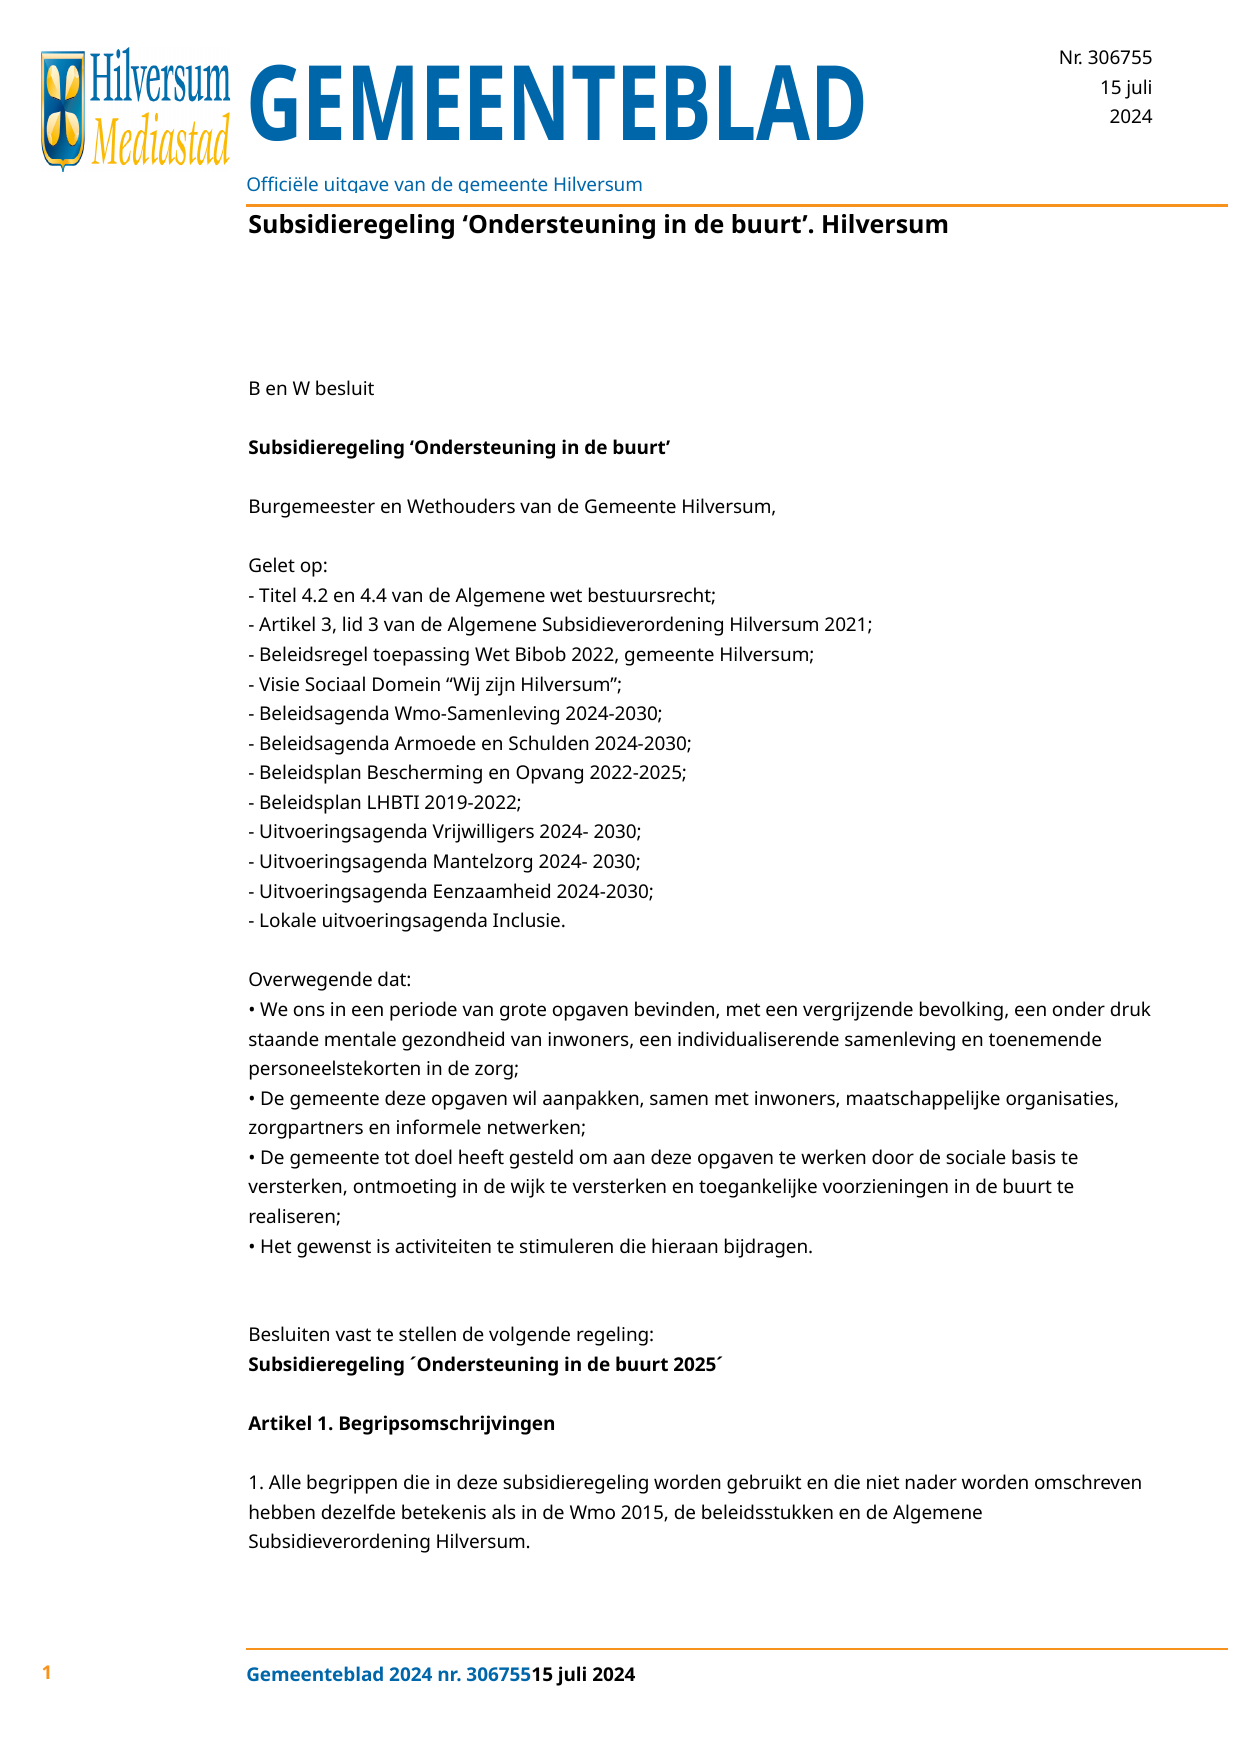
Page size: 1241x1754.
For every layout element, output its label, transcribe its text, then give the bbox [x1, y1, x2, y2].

text - Titel 4.2 en 4.4 van de Algemene wet bestuursrecht; [248, 582, 1152, 608]
text - Lokale uitvoeringsagenda Inclusie. [248, 907, 1152, 933]
text Subsidieregeling ‘Ondersteuning in de buurt’ [248, 434, 1152, 460]
text • De gemeente tot doel heeft gesteld om aan deze opgaven te werken door de sociale basis te versterken, ontmoeting in de wijk te versterken en toegankelijke voorzieningen in de buurt te realiseren; [248, 1144, 1152, 1229]
text • We ons in een periode van grote opgaven bevinden, met een vergrijzende bevolking, een onder druk staande mentale gezondheid van inwoners, een individualiserende samenleving en toenemende personeelstekorten in de zorg; [248, 996, 1152, 1081]
text Artikel 1. Begripsomschrijvingen [248, 1410, 1152, 1436]
text • Het gewenst is activiteiten te stimuleren die hieraan bijdragen. [248, 1233, 1152, 1258]
text - Uitvoeringsagenda Mantelzorg 2024- 2030; [248, 848, 1152, 874]
text 1. Alle begrippen die in deze subsidieregeling worden gebruikt en die niet nader worden omschreven hebben dezelfde betekenis als in de Wmo 2015, de beleidsstukken en de Algemene Subsidieverordening Hilversum. [248, 1469, 1152, 1554]
text Burgemeester en Wethouders van de Gemeente Hilversum, [248, 493, 1152, 519]
text • De gemeente deze opgaven wil aanpakken, samen met inwoners, maatschappelijke organisaties, zorgpartners en informele netwerken; [248, 1085, 1152, 1140]
text Subsidieregeling ‘Ondersteuning in de buurt’. Hilversum [248, 207, 1152, 241]
picture [41, 47, 231, 172]
text - Beleidsplan Bescherming en Opvang 2022-2025; [248, 759, 1152, 785]
text B en W besluit [248, 375, 1152, 401]
text Besluiten vast te stellen de volgende regeling: [248, 1322, 1152, 1347]
text - Beleidsplan LHBTI 2019-2022; [248, 789, 1152, 815]
text Gelet op: [248, 552, 1152, 578]
text - Uitvoeringsagenda Eenzaamheid 2024-2030; [248, 878, 1152, 903]
text - Beleidsagenda Armoede en Schulden 2024-2030; [248, 730, 1152, 756]
text - Artikel 3, lid 3 van de Algemene Subsidieverordening Hilversum 2021; [248, 612, 1152, 637]
text - Uitvoeringsagenda Vrijwilligers 2024- 2030; [248, 819, 1152, 844]
text - Beleidsregel toepassing Wet Bibob 2022, gemeente Hilversum; [248, 641, 1152, 667]
text - Visie Sociaal Domein “Wij zijn Hilversum”; [248, 671, 1152, 696]
text Subsidieregeling ´Ondersteuning in de buurt 2025´ [248, 1351, 1152, 1377]
text Overwegende dat: [248, 967, 1152, 992]
text - Beleidsagenda Wmo-Samenleving 2024-2030; [248, 700, 1152, 726]
